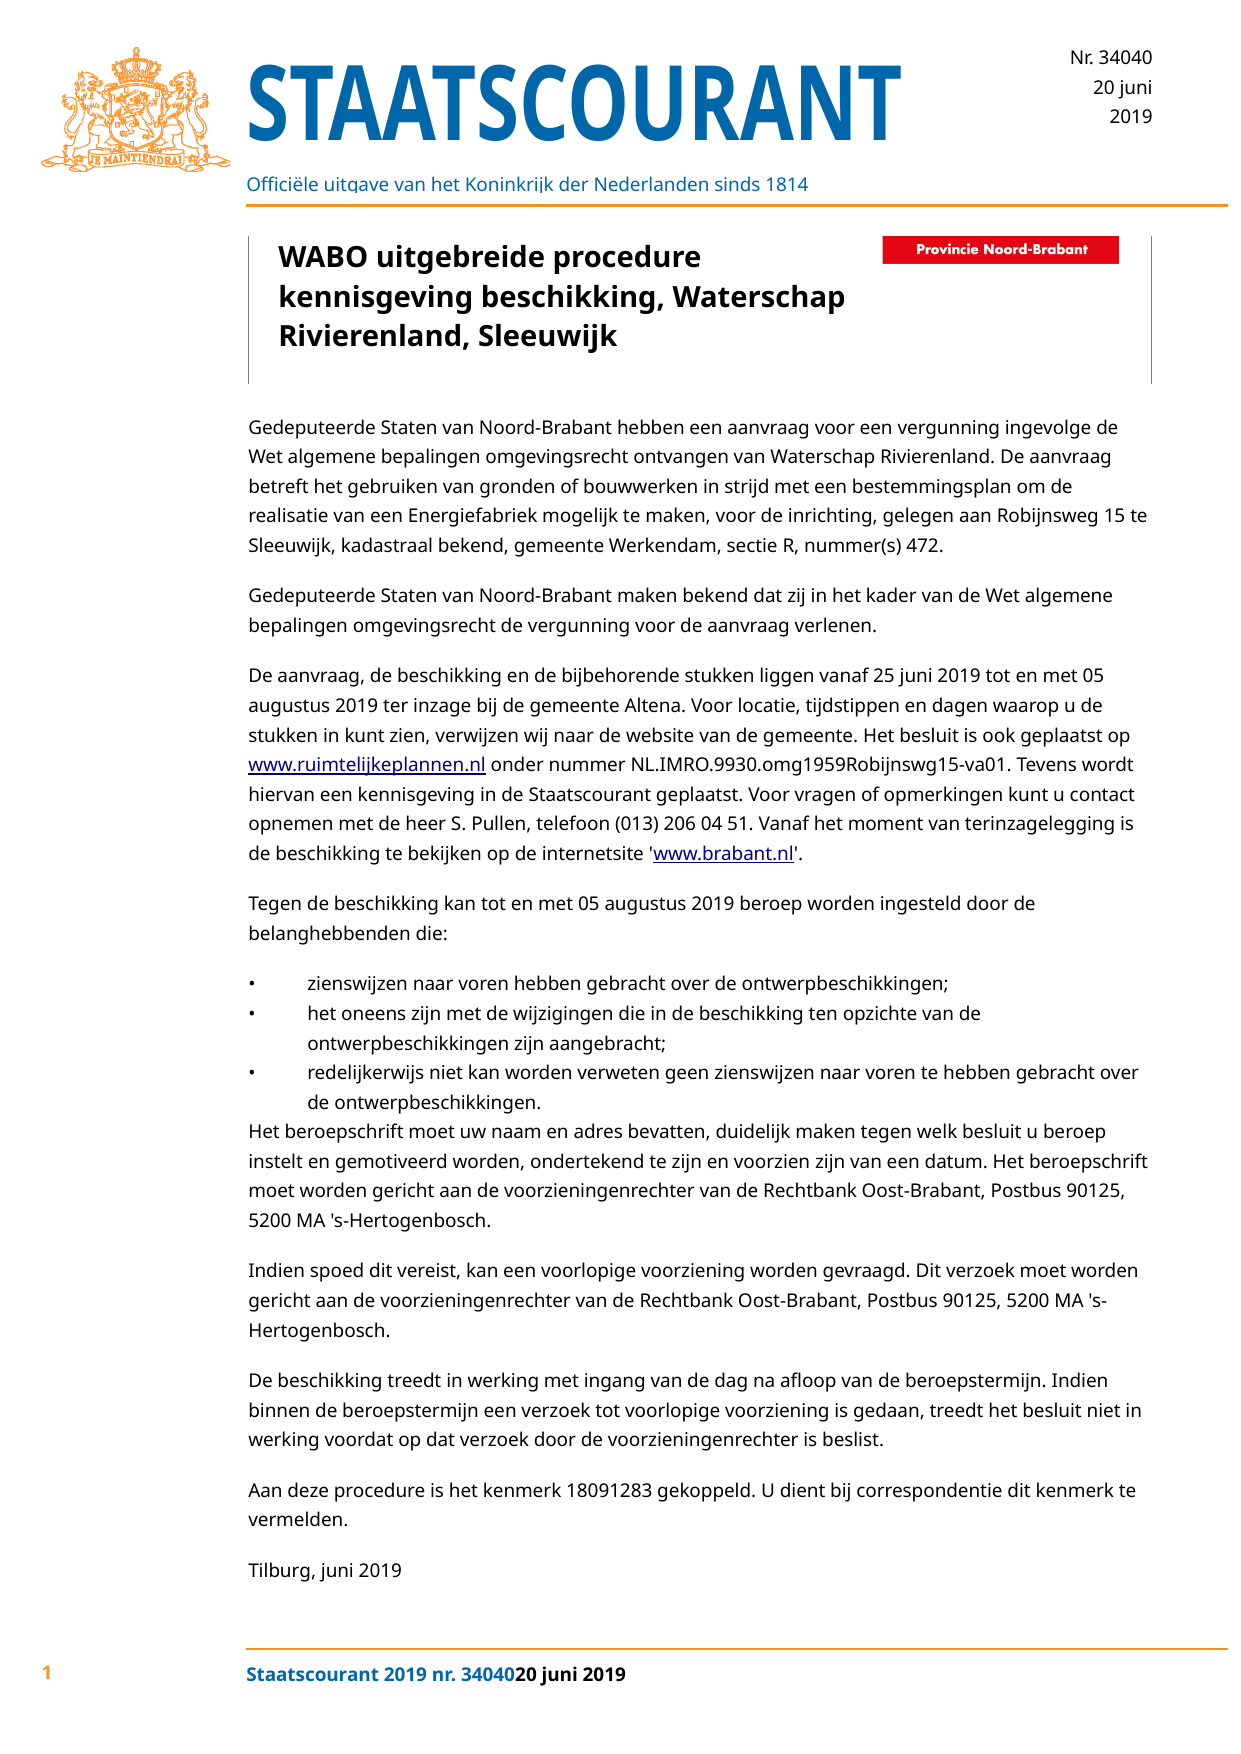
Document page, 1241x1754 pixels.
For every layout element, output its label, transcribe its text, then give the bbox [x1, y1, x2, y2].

text Gedeputeerde Staten van Noord-Brabant hebben een aanvraag voor een vergunning ingevolge de Wet algemene bepalingen omgevingsrecht ontvangen van Waterschap Rivierenland. De aanvraag betreft het gebruiken van gronden of bouwwerken in strijd met een bestemmingsplan om de realisatie van een Energiefabriek mogelijk te maken, voor de inrichting, gelegen aan Robijnsweg 15 te Sleeuwijk, kadastraal bekend, gemeente Werkendam, sectie R, nummer(s) 472. [248, 414, 1152, 558]
table_header WABO uitgebreide procedure kennisgeving beschikking, Waterschap Rivierenland, Sleeuwijk [249, 236, 850, 384]
text Tilburg, juni 2019 [248, 1557, 1152, 1583]
text Gedeputeerde Staten van Noord-Brabant maken bekend dat zij in het kader van de Wet algemene bepalingen omgevingsrecht de vergunning voor de aanvraag verlenen. [248, 583, 1152, 638]
text Tegen de beschikking kan tot en met 05 augustus 2019 beroep worden ingesteld door de belanghebbenden die: [248, 891, 1152, 946]
text Aan deze procedure is het kenmerk 18091283 gekoppeld. U dient bij correspondentie dit kenmerk te vermelden. [248, 1477, 1152, 1532]
table_header [850, 264, 1151, 384]
picture [882, 236, 1119, 264]
text Het beroepschrift moet uw naam en adres bevatten, duidelijk maken tegen welk besluit u beroep instelt en gemotiveerd worden, ondertekend te zijn en voorzien zijn van een datum. Het beroepschrift moet worden gericht aan de voorzieningenrechter van de Rechtbank Oost-Brabant, Postbus 90125, 5200 MA 's-Hertogenbosch. [248, 1118, 1152, 1233]
text De aanvraag, de beschikking en de bijbehorende stukken liggen vanaf 25 juni 2019 tot en met 05 augustus 2019 ter inzage bij de gemeente Altena. Voor locatie, tijdstippen en dagen waarop u de stukken in kunt zien, verwijzen wij naar de website van de gemeente. Het besluit is ook geplaatst op www.ruimtelijkeplannen.nl onder nummer NL.IMRO.9930.omg1959Robijnswg15-va01. Tevens wordt hiervan een kennisgeving in de Staatscourant geplaatst. Voor vragen of opmerkingen kunt u contact opnemen met de heer S. Pullen, telefoon (013) 206 04 51. Vanaf het moment van terinzagelegging is de beschikking te bekijken op de internetsite 'www.brabant.nl'. [248, 663, 1152, 866]
list het oneens zijn met de wijzigingen die in de beschikking ten opzichte van de ontwerpbeschikkingen zijn aangebracht; [248, 1000, 1152, 1056]
picture [41, 47, 231, 172]
table_header [850, 236, 882, 263]
text De beschikking treedt in werking met ingang van de dag na afloop van de beroepstermijn. Indien binnen de beroepstermijn een verzoek tot voorlopige voorziening is gedaan, treedt het besluit niet in werking voordat op dat verzoek door de voorzieningenrechter is beslist. [248, 1367, 1152, 1452]
list zienswijzen naar voren hebben gebracht over de ontwerpbeschikkingen; [248, 971, 1152, 996]
table_header [1119, 236, 1151, 263]
list redelijkerwijs niet kan worden verweten geen zienswijzen naar voren te hebben gebracht over de ontwerpbeschikkingen. [248, 1059, 1152, 1115]
text Indien spoed dit vereist, kan een voorlopige voorziening worden gevraagd. Dit verzoek moet worden gericht aan de voorzieningenrechter van de Rechtbank Oost-Brabant, Postbus 90125, 5200 MA 's-Hertogenbosch. [248, 1258, 1152, 1343]
